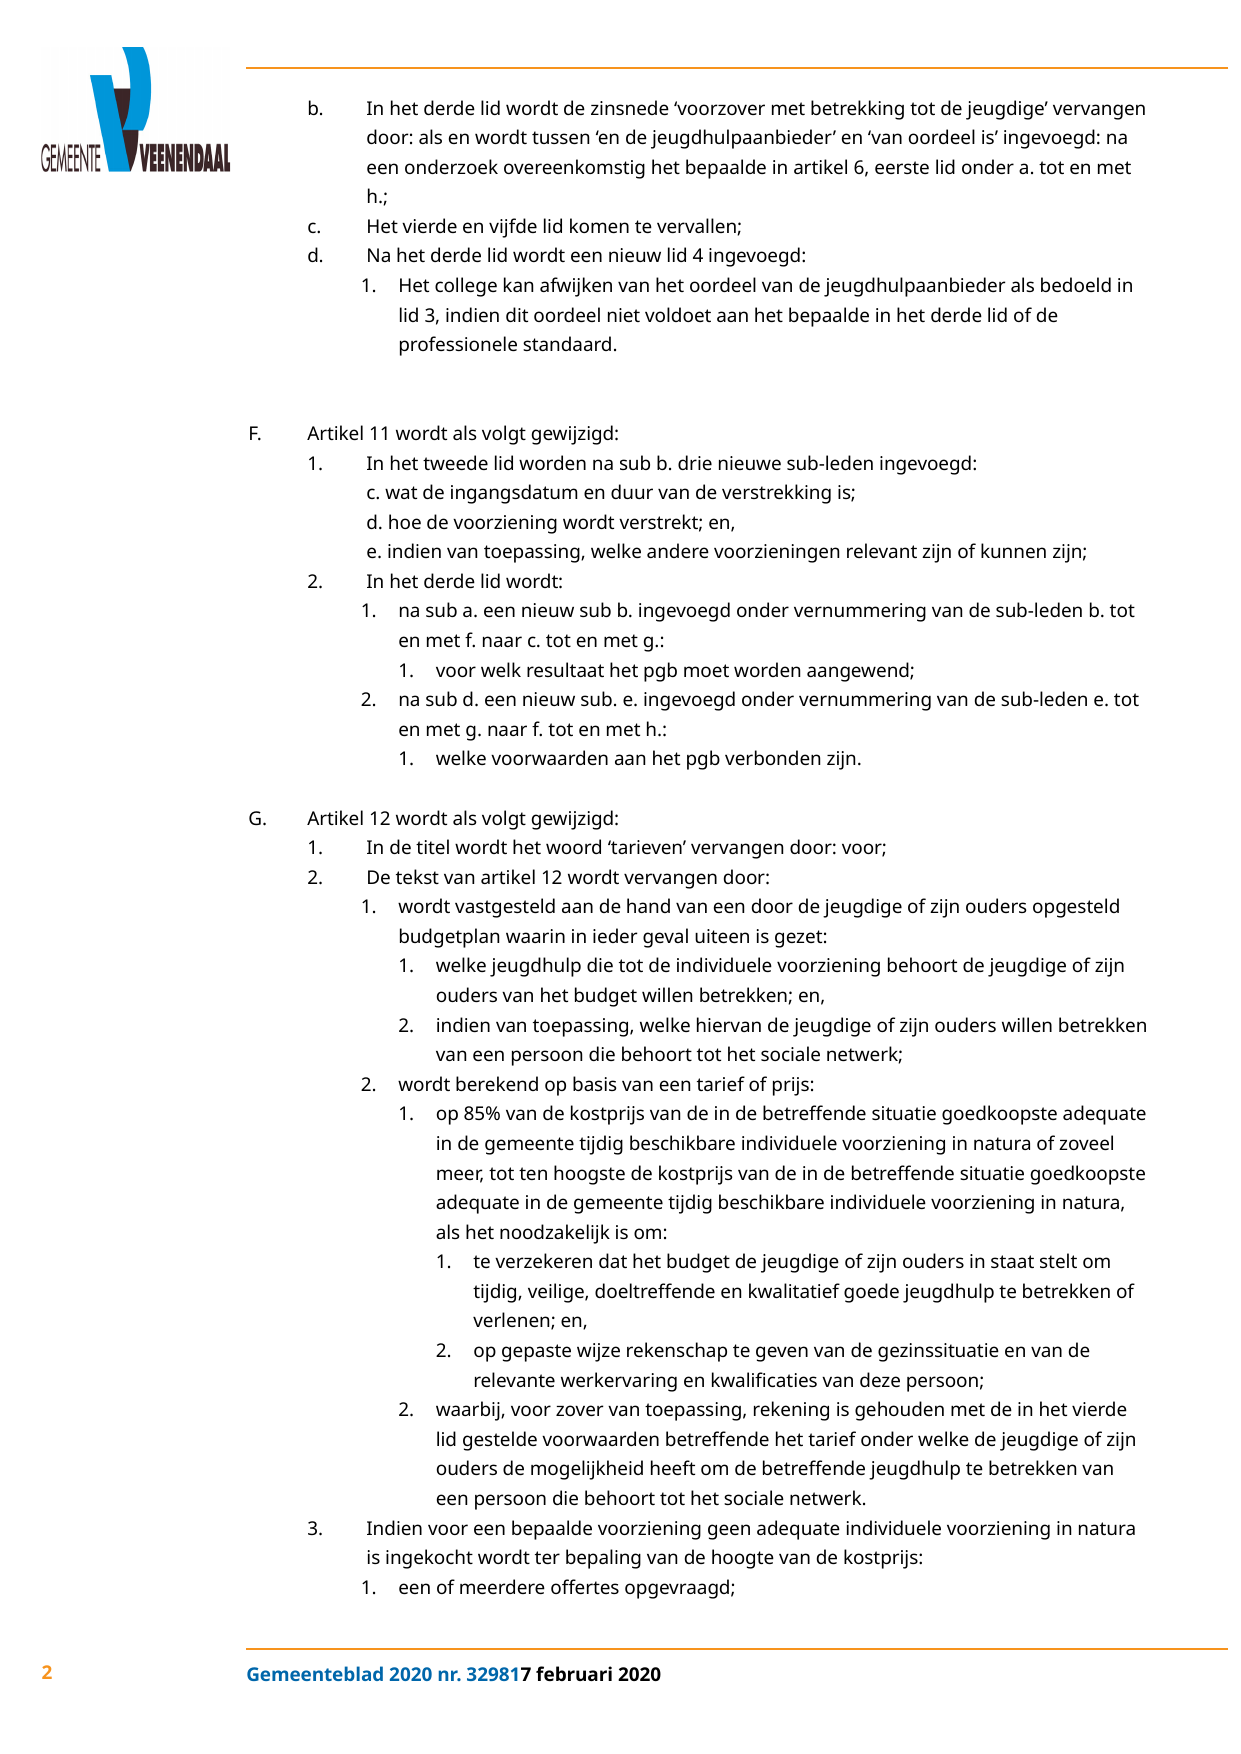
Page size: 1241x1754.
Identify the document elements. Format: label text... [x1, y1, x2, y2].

list voor welk resultaat het pgb moet worden aangewend; [398, 657, 1152, 683]
list Het vierde en vijfde lid komen te vervallen; [307, 213, 1152, 239]
list In het derde lid wordt de zinsnede ‘voorzover met betrekking tot de jeugdige’ vervangen door: als en wordt tussen ‘en de jeugdhulpaanbieder’ en ‘van oordeel is’ ingevoegd: na een onderzoek overeenkomstig het bepaalde in artikel 6, eerste lid onder a. tot en met h.; [307, 95, 1152, 209]
list na sub d. een nieuw sub. e. ingevoegd onder vernummering van de sub-leden e. tot en met g. naar f. tot en met h.: [361, 686, 1152, 742]
list e. indien van toepassing, welke andere voorzieningen relevant zijn of kunnen zijn; [307, 538, 1152, 564]
picture [41, 47, 130, 172]
list Indien voor een bepaalde voorziening geen adequate individuele voorziening in natura is ingekocht wordt ter bepaling van de hoogte van de kostprijs: [307, 1515, 1152, 1570]
list Artikel 11 wordt als volgt gewijzigd: [248, 420, 1152, 446]
list wordt berekend op basis van een tarief of prijs: [361, 1071, 1152, 1097]
list te verzekeren dat het budget de jeugdige of zijn ouders in staat stelt om tijdig, veilige, doeltreffende en kwalitatief goede jeugdhulp te betrekken of verlenen; en, [436, 1248, 1152, 1333]
list waarbij, voor zover van toepassing, rekening is gehouden met de in het vierde lid gestelde voorwaarden betreffende het tarief onder welke de jeugdige of zijn ouders de mogelijkheid heeft om de betreffende jeugdhulp te betrekken van een persoon die behoort tot het sociale netwerk. [398, 1396, 1152, 1511]
list wordt vastgesteld aan de hand van een door de jeugdige of zijn ouders opgesteld budgetplan waarin in ieder geval uiteen is gezet: [361, 893, 1152, 949]
list Na het derde lid wordt een nieuw lid 4 ingevoegd: [307, 243, 1152, 268]
list indien van toepassing, welke hiervan de jeugdige of zijn ouders willen betrekken van een persoon die behoort tot het sociale netwerk; [398, 1012, 1152, 1067]
list In de titel wordt het woord ‘tarieven’ vervangen door: voor; [307, 834, 1152, 860]
list Het college kan afwijken van het oordeel van de jeugdhulpaanbieder als bedoeld in lid 3, indien dit oordeel niet voldoet aan het bepaalde in het derde lid of de professionele standaard. [361, 272, 1152, 357]
list welke voorwaarden aan het pgb verbonden zijn. [398, 746, 1152, 771]
list De tekst van artikel 12 wordt vervangen door: [307, 864, 1152, 890]
list c. wat de ingangsdatum en duur van de verstrekking is; [307, 479, 1152, 505]
list op gepaste wijze rekenschap te geven van de gezinssituatie en van de relevante werkervaring en kwalificaties van deze persoon; [436, 1337, 1152, 1393]
list welke jeugdhulp die tot de individuele voorziening behoort de jeugdige of zijn ouders van het budget willen betrekken; en, [398, 953, 1152, 1008]
list In het derde lid wordt: [307, 568, 1152, 594]
picture [123, 47, 231, 172]
list een of meerdere offertes opgevraagd; [361, 1574, 1152, 1600]
list In het tweede lid worden na sub b. drie nieuwe sub-leden ingevoegd: [307, 450, 1152, 476]
list op 85% van de kostprijs van de in de betreffende situatie goedkoopste adequate in de gemeente tijdig beschikbare individuele voorziening in natura of zoveel meer, tot ten hoogste de kostprijs van de in de betreffende situatie goedkoopste adequate in de gemeente tijdig beschikbare individuele voorziening in natura, als het noodzakelijk is om: [398, 1101, 1152, 1245]
list na sub a. een nieuw sub b. ingevoegd onder vernummering van de sub-leden b. tot en met f. naar c. tot en met g.: [361, 598, 1152, 653]
list Artikel 12 wordt als volgt gewijzigd: [248, 805, 1152, 831]
list d. hoe de voorziening wordt verstrekt; en, [307, 509, 1152, 535]
